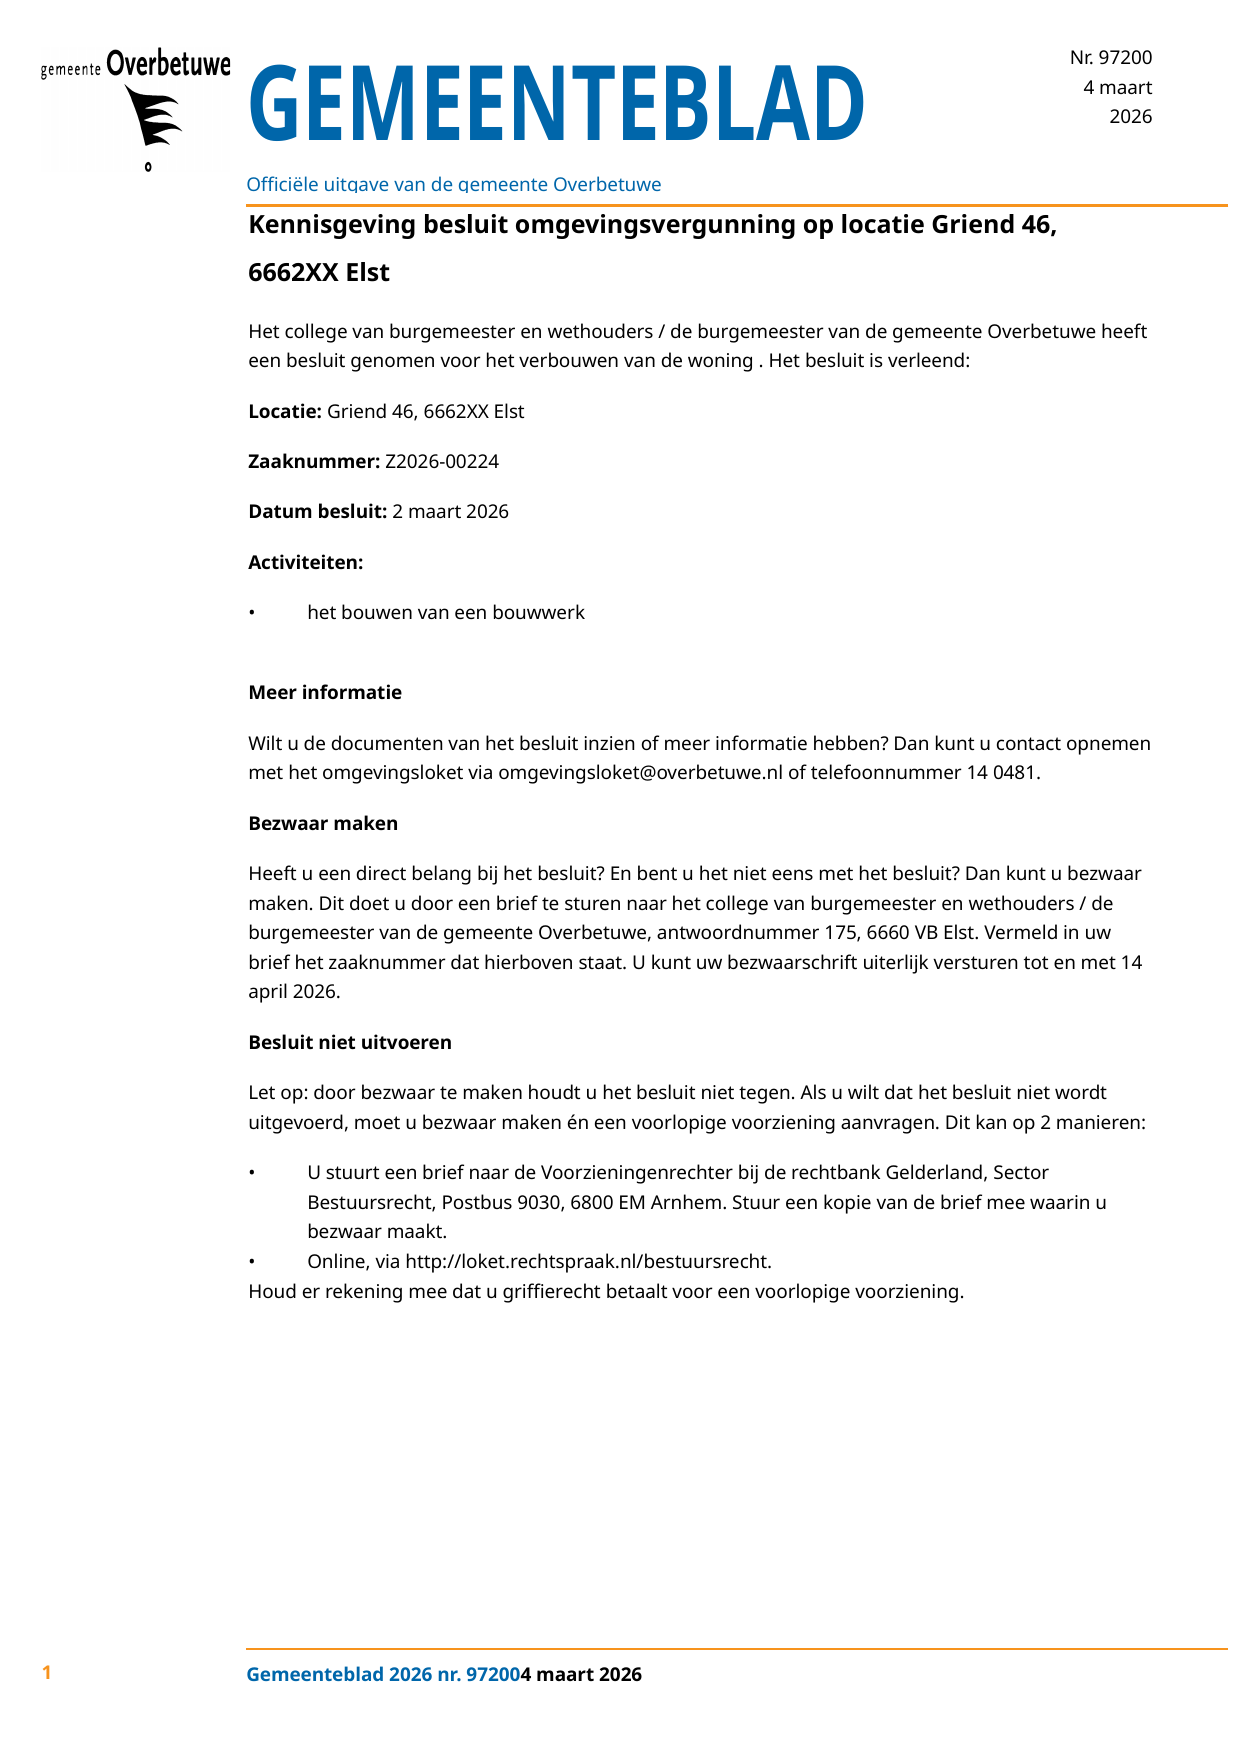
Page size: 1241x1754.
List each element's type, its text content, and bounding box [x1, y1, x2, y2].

text Besluit niet uitvoeren [248, 1029, 1152, 1055]
text Houd er rekening mee dat u griffierecht betaalt voor een voorlopige voorziening. [248, 1278, 1152, 1304]
text Let op: door bezwaar te maken houdt u het besluit niet tegen. Als u wilt dat het besluit niet wordt uitgevoerd, moet u bezwaar maken én een voorlopige voorziening aanvragen. Dit kan op 2 manieren: [248, 1079, 1152, 1135]
text Zaaknummer: Z2026-00224 [248, 448, 1152, 474]
text Activiteiten: [248, 549, 1152, 575]
text Kennisgeving besluit omgevingsvergunning op locatie Griend 46, 6662XX Elst [248, 207, 1152, 288]
picture [41, 47, 231, 172]
text Heeft u een direct belang bij het besluit? En bent u het niet eens met het besluit? Dan kunt u bezwaar maken. Dit doet u door een brief te sturen naar het college van burgemeester en wethouders / de burgemeester van de gemeente Overbetuwe, antwoordnummer 175, 6660 VB Elst. Vermeld in uw brief het zaaknummer dat hierboven staat. U kunt uw bezwaarschrift uiterlijk versturen tot en met 14 april 2026. [248, 860, 1152, 1004]
text Locatie: Griend 46, 6662XX Elst [248, 398, 1152, 424]
list Online, via http://loket.rechtspraak.nl/bestuursrecht. [248, 1248, 1152, 1274]
text Het college van burgemeester en wethouders / de burgemeester van de gemeente Overbetuwe heeft een besluit genomen voor het verbouwen van de woning . Het besluit is verleend: [248, 318, 1152, 373]
list het bouwen van een bouwwerk [248, 599, 1152, 625]
text Meer informatie [248, 679, 1152, 705]
list U stuurt een brief naar de Voorzieningenrechter bij de rechtbank Gelderland, Sector Bestuursrecht, Postbus 9030, 6800 EM Arnhem. Stuur een kopie van de brief mee waarin u bezwaar maakt. [248, 1159, 1152, 1244]
text Wilt u de documenten van het besluit inzien of meer informatie hebben? Dan kunt u contact opnemen met het omgevingsloket via omgevingsloket@overbetuwe.nl of telefoonnummer 14 0481. [248, 730, 1152, 785]
text Bezwaar maken [248, 810, 1152, 836]
text Datum besluit: 2 maart 2026 [248, 499, 1152, 524]
